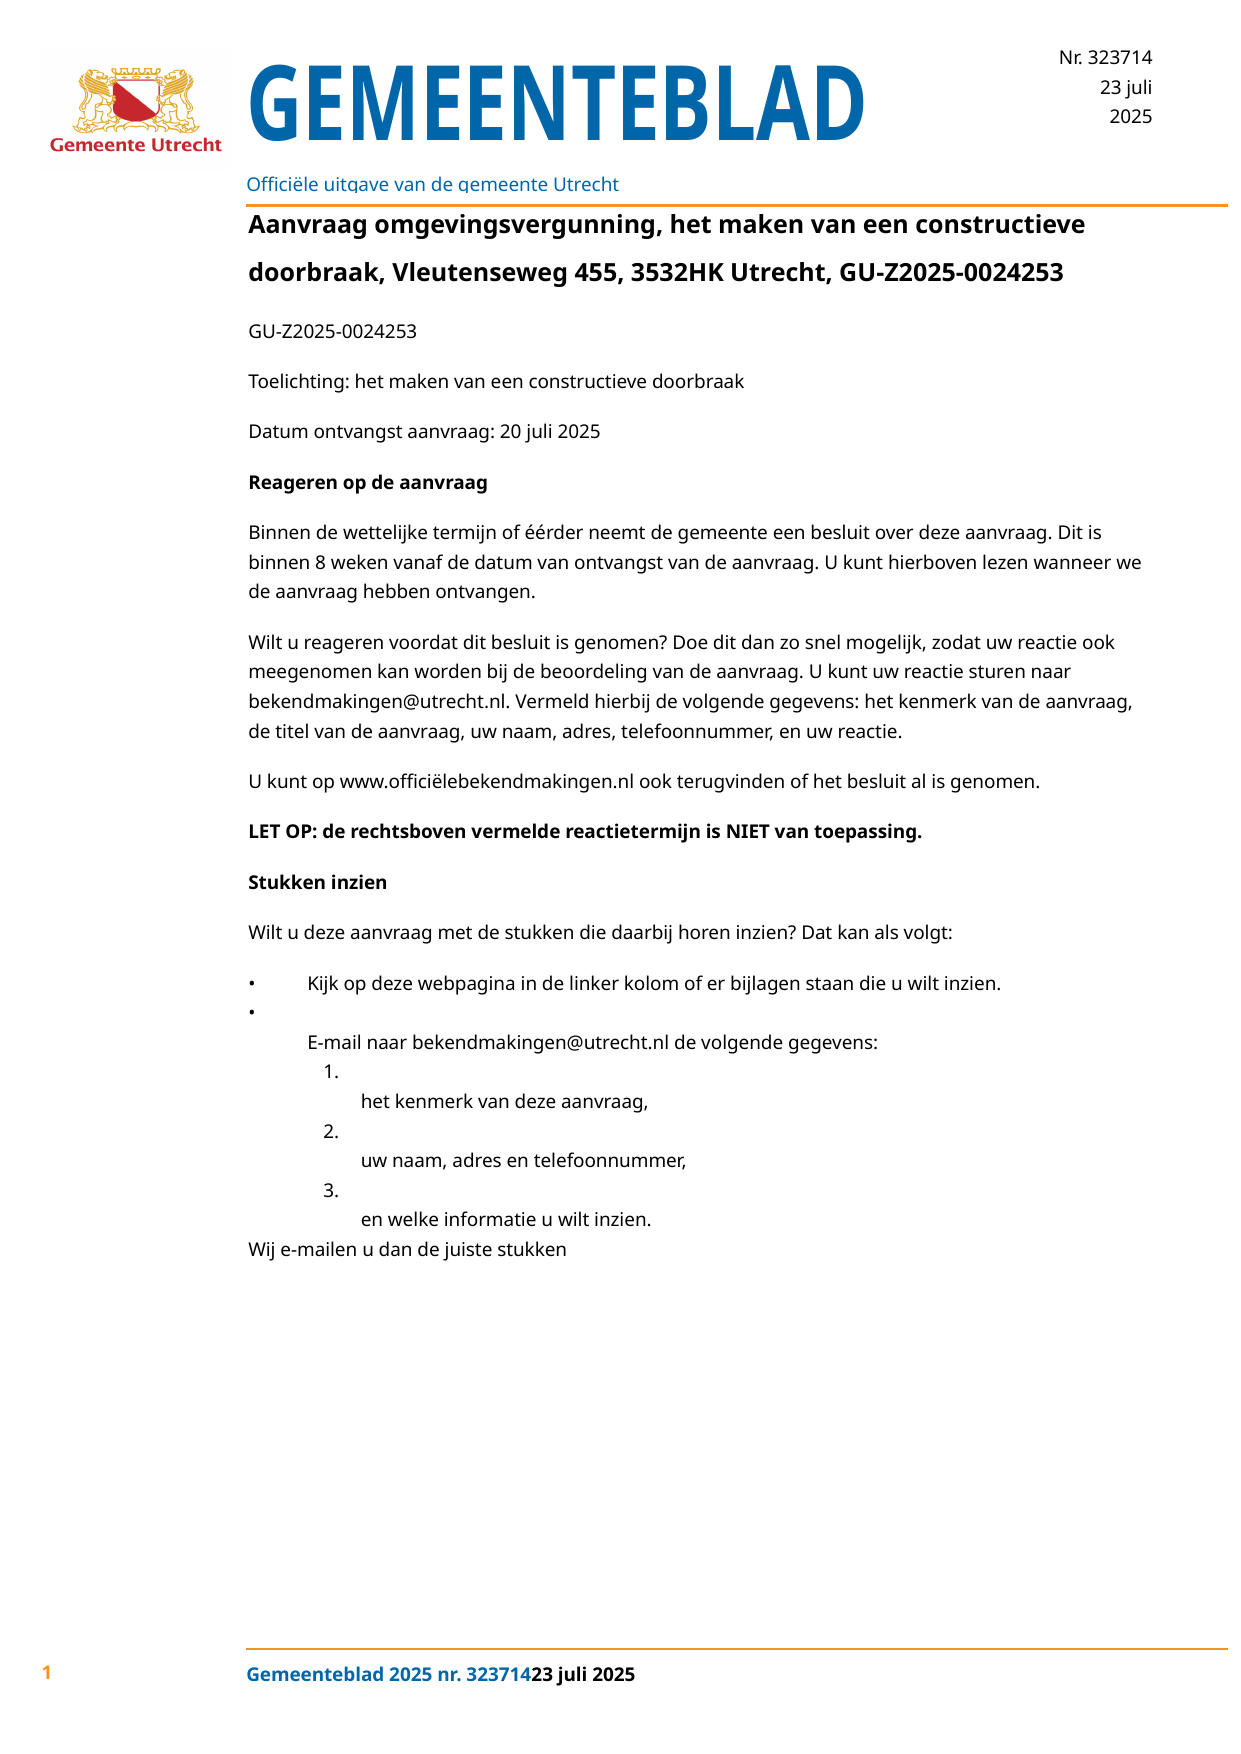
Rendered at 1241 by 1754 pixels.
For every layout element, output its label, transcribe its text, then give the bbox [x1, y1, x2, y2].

text Toelichting: het maken van een constructieve doorbraak [248, 368, 1152, 394]
list E-mail naar bekendmakingen@utrecht.nl de volgende gegevens: [248, 1029, 1152, 1055]
text Binnen de wettelijke termijn of éérder neemt de gemeente een besluit over deze aanvraag. Dit is binnen 8 weken vanaf de datum van ontvangst van de aanvraag. U kunt hierboven lezen wanneer we de aanvraag hebben ontvangen. [248, 519, 1152, 604]
text Wilt u reageren voordat dit besluit is genomen? Doe dit dan zo snel mogelijk, zodat uw reactie ook meegenomen kan worden bij de beoordeling van de aanvraag. U kunt uw reactie sturen naar bekendmakingen@utrecht.nl. Vermeld hierbij de volgende gegevens: het kenmerk van de aanvraag, de titel van de aanvraag, uw naam, adres, telefoonnummer, en uw reactie. [248, 629, 1152, 744]
text Reageren op de aanvraag [248, 469, 1152, 495]
list uw naam, adres en telefoonnummer, [323, 1147, 1152, 1173]
text Stukken inzien [248, 869, 1152, 895]
text Wilt u deze aanvraag met de stukken die daarbij horen inzien? Dat kan als volgt: [248, 919, 1152, 945]
text Aanvraag omgevingsvergunning, het maken van een constructieve doorbraak, Vleutenseweg 455, 3532HK Utrecht, GU-Z2025-0024253 [248, 207, 1152, 288]
text LET OP: de rechtsboven vermelde reactietermijn is NIET van toepassing. [248, 819, 1152, 844]
list het kenmerk van deze aanvraag, [323, 1088, 1152, 1114]
text U kunt op www.officiëlebekendmakingen.nl ook terugvinden of het besluit al is genomen. [248, 768, 1152, 794]
picture [41, 47, 231, 172]
text Datum ontvangst aanvraag: 20 juli 2025 [248, 419, 1152, 444]
list en welke informatie u wilt inzien. [323, 1207, 1152, 1232]
text Wij e-mailen u dan de juiste stukken [248, 1236, 1152, 1262]
text GU-Z2025-0024253 [248, 318, 1152, 344]
list Kijk op deze webpagina in de linker kolom of er bijlagen staan die u wilt inzien. [248, 970, 1152, 996]
